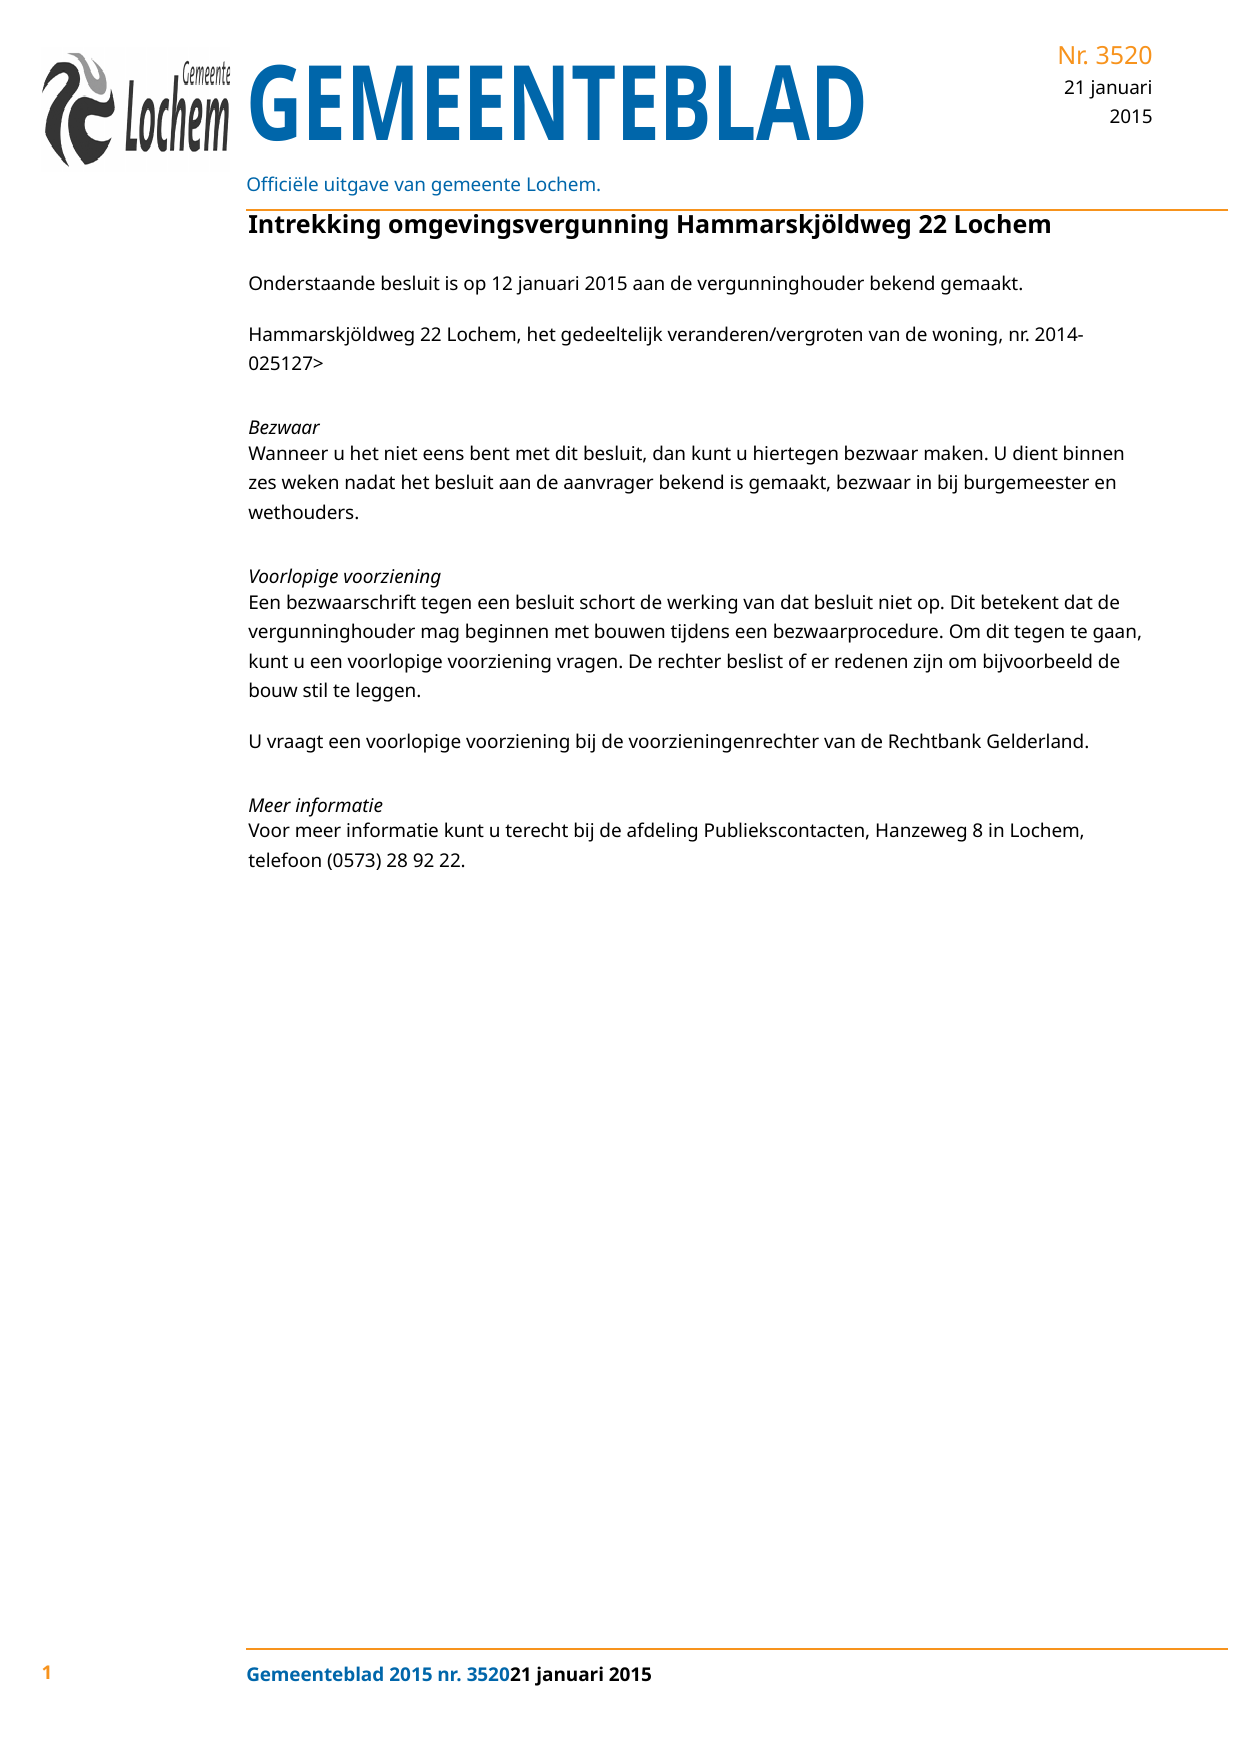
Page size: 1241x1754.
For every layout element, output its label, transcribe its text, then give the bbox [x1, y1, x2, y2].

text Meer informatie [248, 792, 1152, 818]
text Bezwaar [248, 414, 1152, 440]
text U vraagt een voorlopige voorziening bij de voorzieningenrechter van de Rechtbank Gelderland. [248, 728, 1152, 754]
picture [41, 47, 231, 172]
text Voor meer informatie kunt u terecht bij de afdeling Publiekscontacten, Hanzeweg 8 in Lochem, telefoon (0573) 28 92 22. [248, 818, 1152, 873]
text Wanneer u het niet eens bent met dit besluit, dan kunt u hiertegen bezwaar maken. U dient binnen zes weken nadat het besluit aan de aanvrager bekend is gemaakt, bezwaar in bij burgemeester en wethouders. [248, 440, 1152, 525]
text Intrekking omgevingsvergunning Hammarskjöldweg 22 Lochem [248, 211, 1152, 241]
text Een bezwaarschrift tegen een besluit schort de werking van dat besluit niet op. Dit betekent dat de vergunninghouder mag beginnen met bouwen tijdens een bezwaarprocedure. Om dit tegen te gaan, kunt u een voorlopige voorziening vragen. De rechter beslist of er redenen zijn om bijvoorbeeld de bouw stil te leggen. [248, 589, 1152, 703]
text Voorlopige voorziening [248, 563, 1152, 589]
text Hammarskjöldweg 22 Lochem, het gedeeltelijk veranderen/vergroten van de woning, nr. 2014-025127> [248, 321, 1152, 376]
text Onderstaande besluit is op 12 januari 2015 aan de vergunninghouder bekend gemaakt. [248, 270, 1152, 296]
